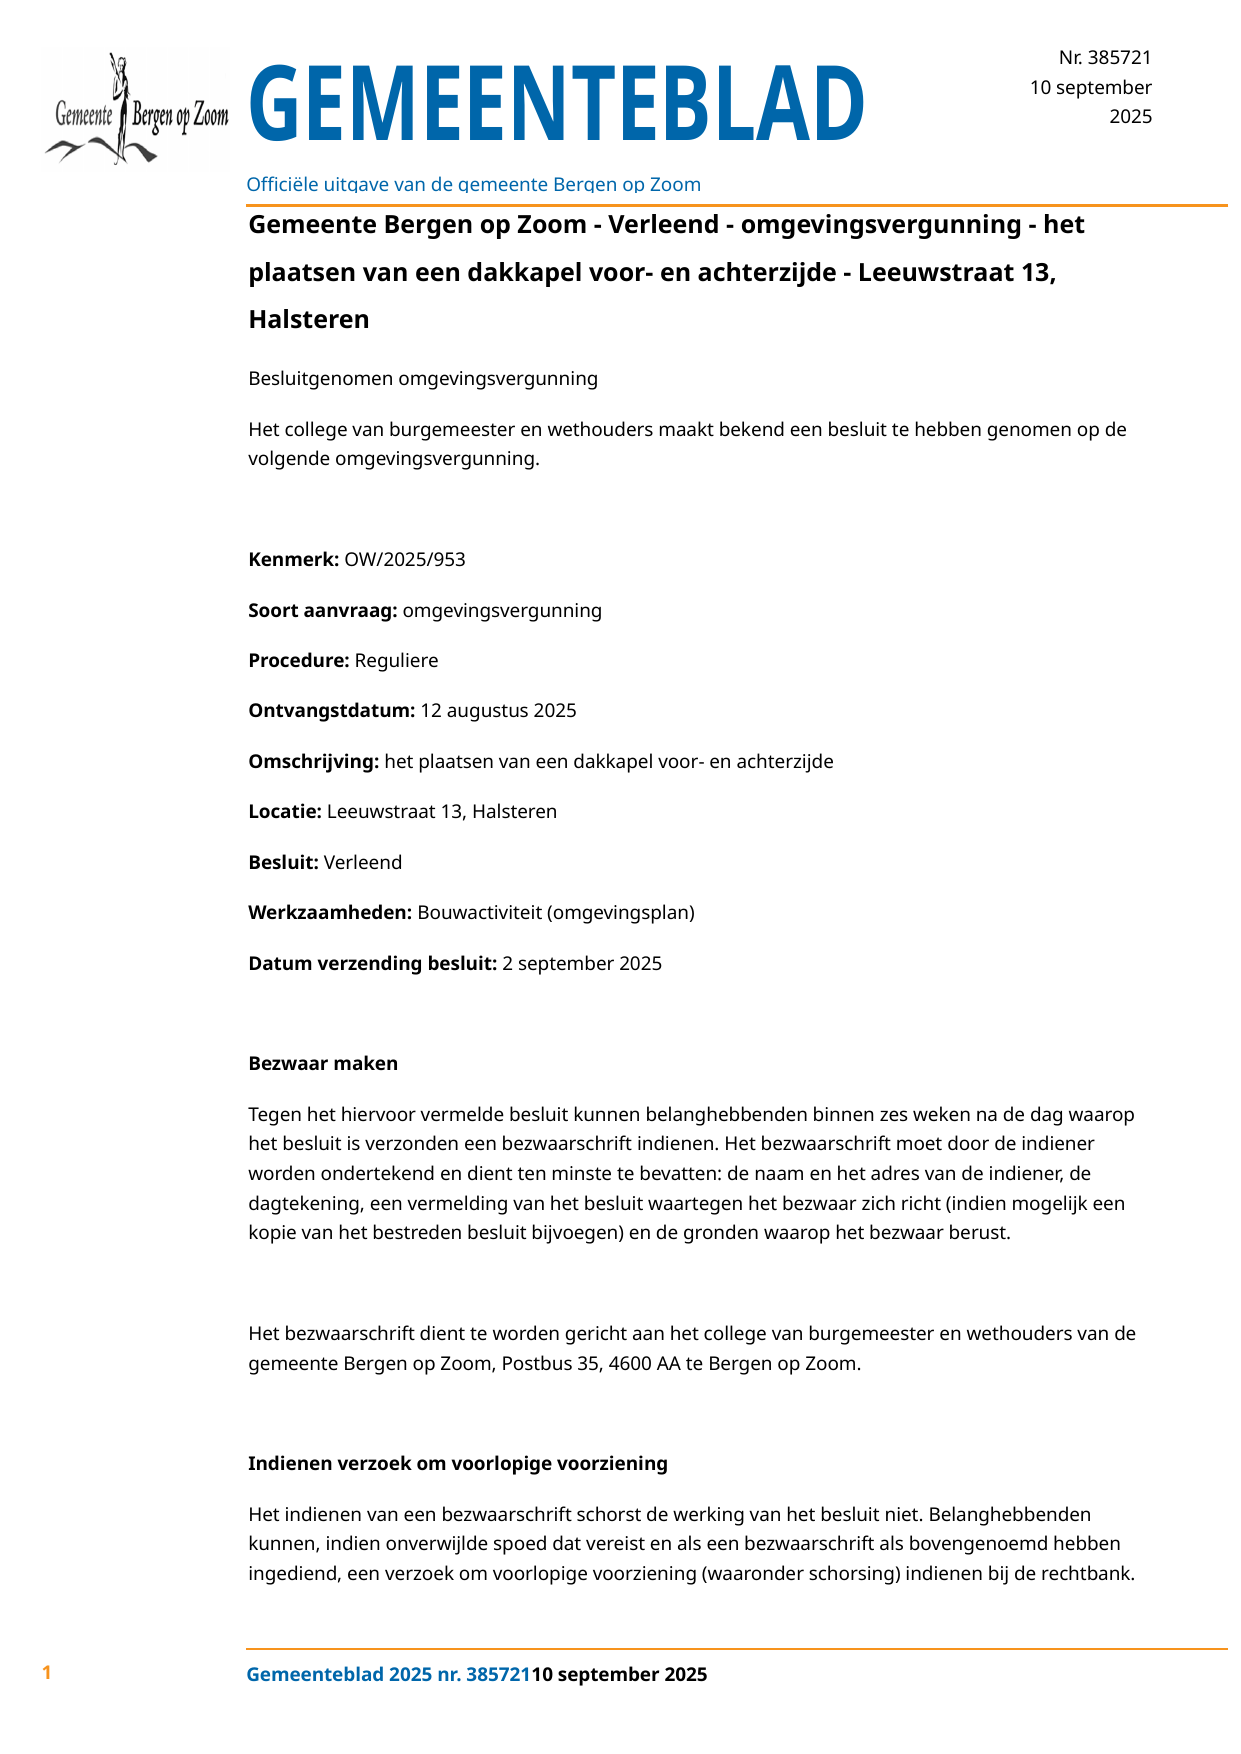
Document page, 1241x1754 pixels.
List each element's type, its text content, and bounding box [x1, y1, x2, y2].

text Ontvangstdatum: 12 augustus 2025 [248, 698, 1152, 723]
text Besluit: Verleend [248, 849, 1152, 874]
text Het bezwaarschrift dient te worden gericht aan het college van burgemeester en wethouders van de gemeente Bergen op Zoom, Postbus 35, 4600 AA te Bergen op Zoom. [248, 1320, 1152, 1375]
text Locatie: Leeuwstraat 13, Halsteren [248, 798, 1152, 824]
text Bezwaar maken [248, 1051, 1152, 1076]
text Kenmerk: OW/2025/953 [248, 546, 1152, 572]
text Werkzaamheden: Bouwactiviteit (omgevingsplan) [248, 899, 1152, 925]
text Tegen het hiervoor vermelde besluit kunnen belanghebbenden binnen zes weken na de dag waarop het besluit is verzonden een bezwaarschrift indienen. Het bezwaarschrift moet door de indiener worden ondertekend en dient ten minste te bevatten: de naam en het adres van de indiener, de dagtekening, een vermelding van het besluit waartegen het bezwaar zich richt (indien mogelijk een kopie van het bestreden besluit bijvoegen) en de gronden waarop het bezwaar berust. [248, 1101, 1152, 1245]
picture [41, 47, 231, 172]
text Procedure: Reguliere [248, 647, 1152, 673]
text Omschrijving: het plaatsen van een dakkapel voor- en achterzijde [248, 748, 1152, 774]
text Indienen verzoek om voorlopige voorziening [248, 1451, 1152, 1476]
text Gemeente Bergen op Zoom - Verleend - omgevingsvergunning - het plaatsen van een dakkapel voor- en achterzijde - Leeuwstraat 13, Halsteren [248, 207, 1152, 336]
text Het indienen van een bezwaarschrift schorst de werking van het besluit niet. Belanghebbenden kunnen, indien onverwijlde spoed dat vereist en als een bezwaarschrift als bovengenoemd hebben ingediend, een verzoek om voorlopige voorziening (waaronder schorsing) indienen bij de rechtbank. [248, 1501, 1152, 1586]
text Het college van burgemeester en wethouders maakt bekend een besluit te hebben genomen op de volgende omgevingsvergunning. [248, 416, 1152, 471]
text Besluitgenomen omgevingsvergunning [248, 366, 1152, 391]
text Soort aanvraag: omgevingsvergunning [248, 597, 1152, 622]
text Datum verzending besluit: 2 september 2025 [248, 950, 1152, 975]
